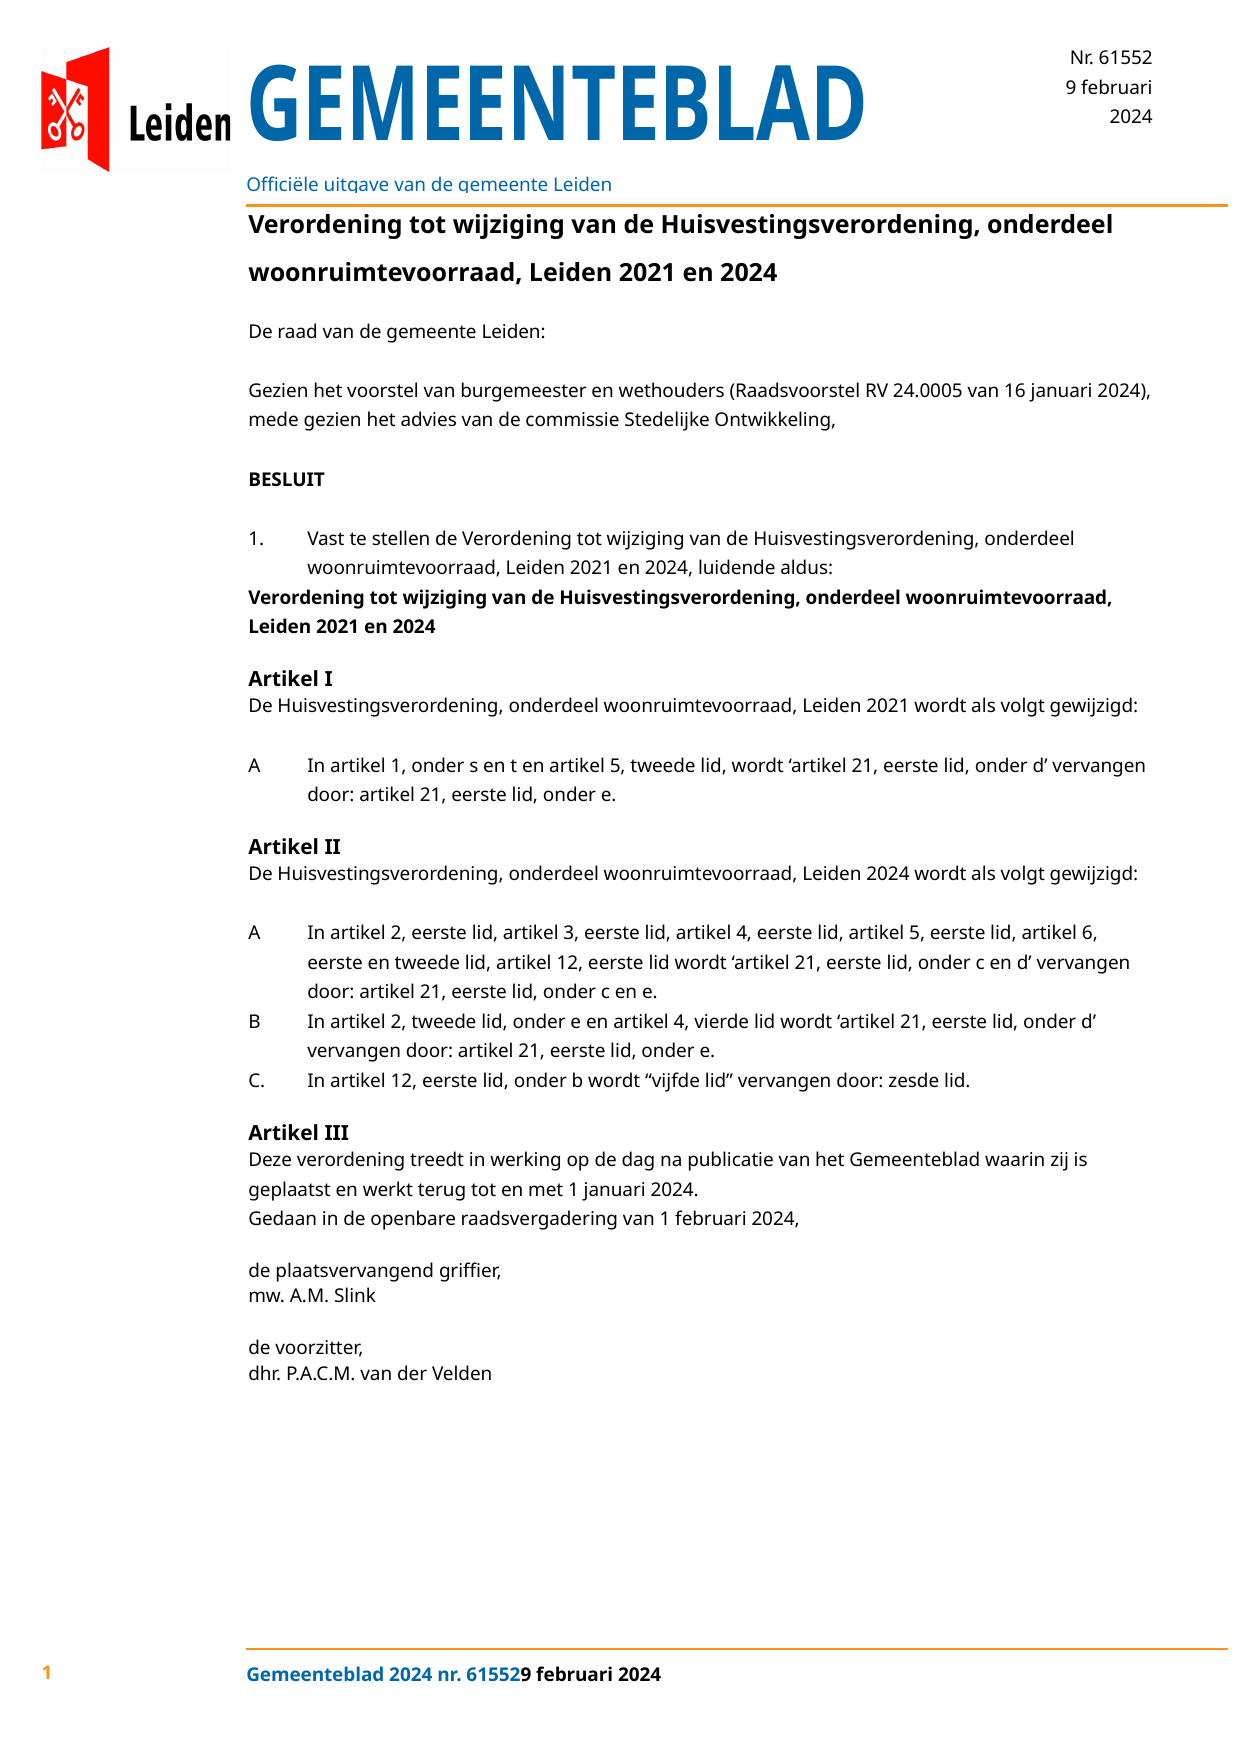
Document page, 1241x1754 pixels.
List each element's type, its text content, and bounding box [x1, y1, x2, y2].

text de plaatsvervangend griffier, [248, 1257, 1152, 1282]
text Artikel II [248, 832, 1152, 860]
text Deze verordening treedt in werking op de dag na publicatie van het Gemeenteblad waarin zij is geplaatst en werkt terug tot en met 1 januari 2024. [248, 1146, 1152, 1201]
text dhr. P.A.C.M. van der Velden [248, 1360, 1152, 1385]
text Artikel I [248, 664, 1152, 693]
text De raad van de gemeente Leiden: [248, 318, 1152, 344]
list In artikel 2, eerste lid, artikel 3, eerste lid, artikel 4, eerste lid, artikel 5, eerste lid, artikel 6, eerste en tweede lid, artikel 12, eerste lid wordt ‘artikel 21, eerste lid, onder c en d’ vervangen door: artikel 21, eerste lid, onder c en e. [248, 919, 1152, 1004]
text De Huisvestingsverordening, onderdeel woonruimtevoorraad, Leiden 2021 wordt als volgt gewijzigd: [248, 693, 1152, 718]
text mw. A.M. Slink [248, 1282, 1152, 1308]
text Gezien het voorstel van burgemeester en wethouders (Raadsvoorstel RV 24.0005 van 16 januari 2024), mede gezien het advies van de commissie Stedelijke Ontwikkeling, [248, 377, 1152, 432]
list Vast te stellen de Verordening tot wijziging van de Huisvestingsverordening, onderdeel woonruimtevoorraad, Leiden 2021 en 2024, luidende aldus: [248, 525, 1152, 580]
text Verordening tot wijziging van de Huisvestingsverordening, onderdeel woonruimtevoorraad, Leiden 2021 en 2024 [248, 584, 1152, 639]
list In artikel 2, tweede lid, onder e en artikel 4, vierde lid wordt ‘artikel 21, eerste lid, onder d’ vervangen door: artikel 21, eerste lid, onder e. [248, 1008, 1152, 1063]
text de voorzitter, [248, 1334, 1152, 1360]
text Verordening tot wijziging van de Huisvestingsverordening, onderdeel woonruimtevoorraad, Leiden 2021 en 2024 [248, 207, 1152, 288]
text De Huisvestingsverordening, onderdeel woonruimtevoorraad, Leiden 2024 wordt als volgt gewijzigd: [248, 860, 1152, 886]
text Gedaan in de openbare raadsvergadering van 1 februari 2024, [248, 1205, 1152, 1231]
picture [41, 47, 231, 172]
text Artikel III [248, 1118, 1152, 1146]
list In artikel 1, onder s en t en artikel 5, tweede lid, wordt ‘artikel 21, eerste lid, onder d’ vervangen door: artikel 21, eerste lid, onder e. [248, 752, 1152, 807]
text BESLUIT [248, 466, 1152, 492]
list In artikel 12, eerste lid, onder b wordt “vijfde lid” vervangen door: zesde lid. [248, 1067, 1152, 1093]
